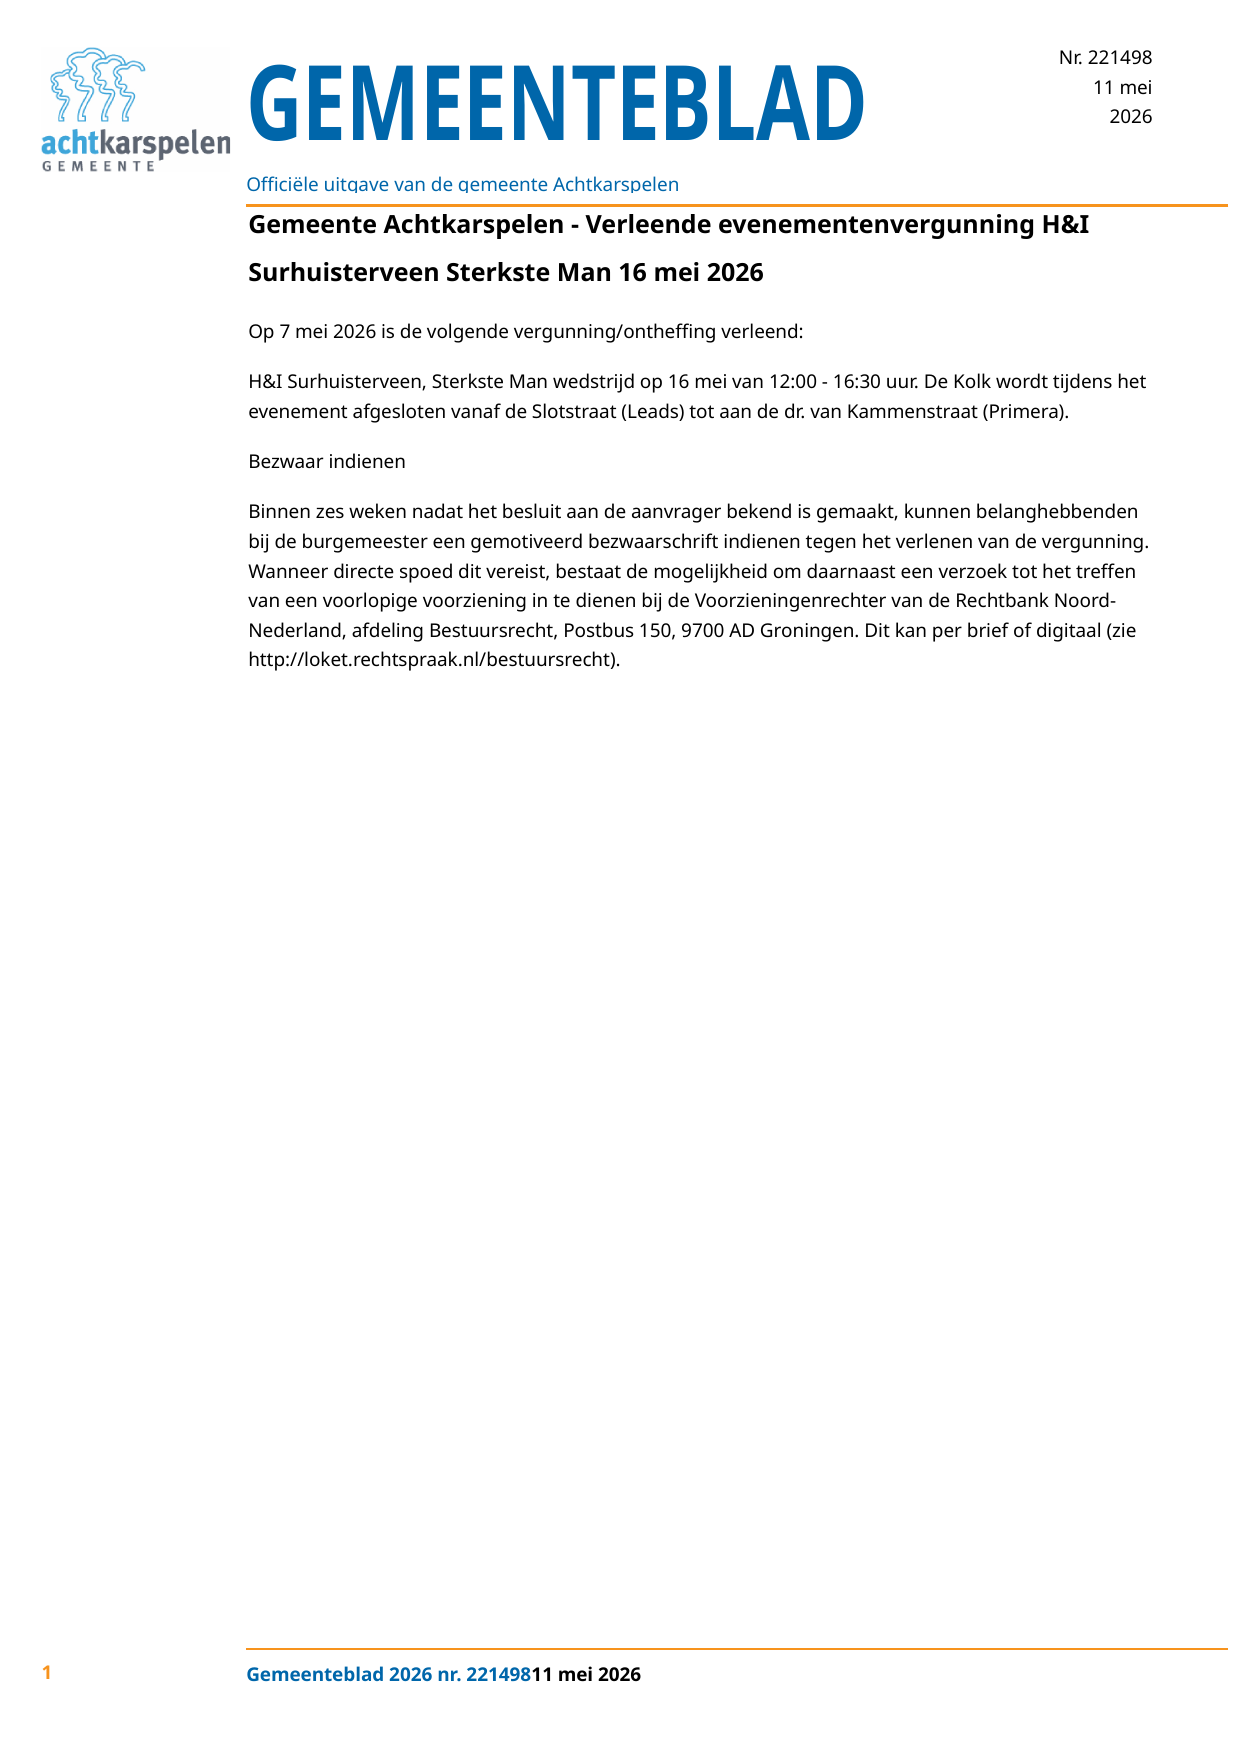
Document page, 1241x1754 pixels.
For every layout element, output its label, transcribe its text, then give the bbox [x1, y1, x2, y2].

text H&I Surhuisterveen, Sterkste Man wedstrijd op 16 mei van 12:00 - 16:30 uur. De Kolk wordt tijdens het evenement afgesloten vanaf de Slotstraat (Leads) tot aan de dr. van Kammenstraat (Primera). [248, 368, 1152, 424]
text Binnen zes weken nadat het besluit aan de aanvrager bekend is gemaakt, kunnen belanghebbenden bij de burgemeester een gemotiveerd bezwaarschrift indienen tegen het verlenen van de vergunning. Wanneer directe spoed dit vereist, bestaat de mogelijkheid om daarnaast een verzoek tot het treffen van een voorlopige voorziening in te dienen bij de Voorzieningenrechter van de Rechtbank Noord-Nederland, afdeling Bestuursrecht, Postbus 150, 9700 AD Groningen. Dit kan per brief of digitaal (zie http://loket.rechtspraak.nl/bestuursrecht). [248, 499, 1152, 672]
picture [41, 47, 231, 172]
text Bezwaar indienen [248, 448, 1152, 474]
text Gemeente Achtkarspelen - Verleende evenementenvergunning H&I Surhuisterveen Sterkste Man 16 mei 2026 [248, 207, 1152, 288]
text Op 7 mei 2026 is de volgende vergunning/ontheffing verleend: [248, 318, 1152, 344]
